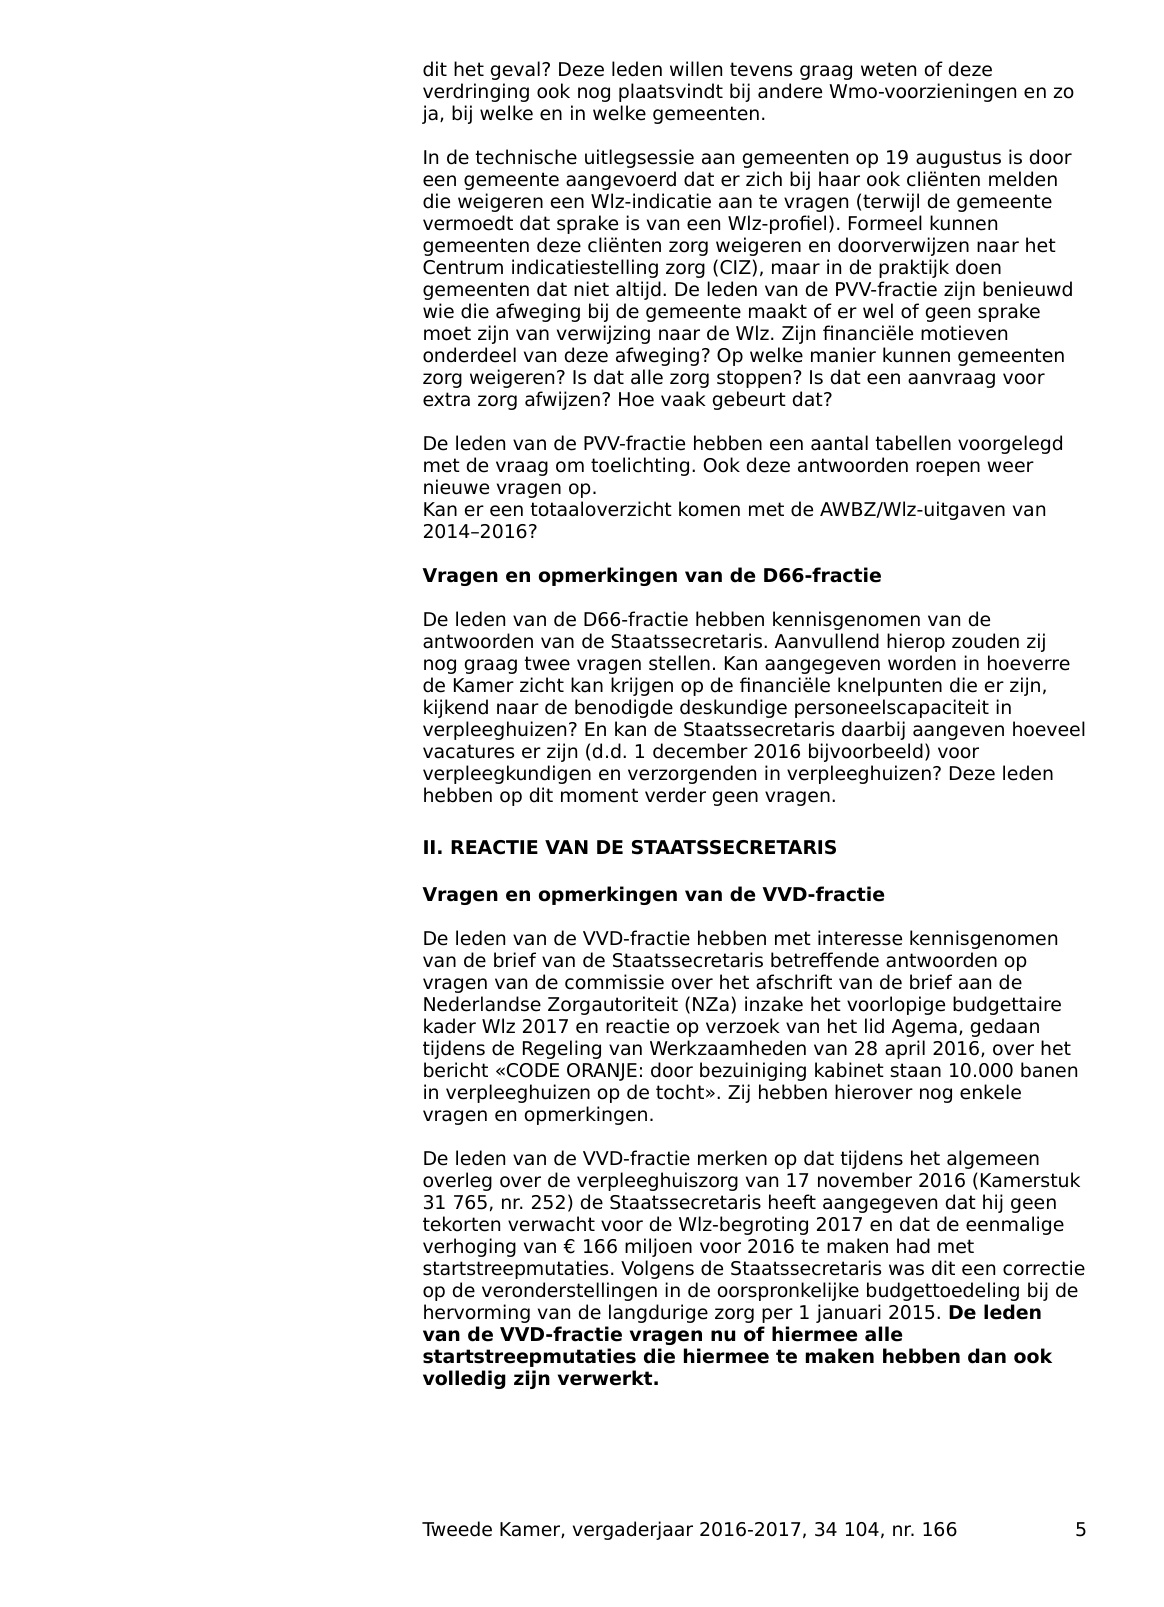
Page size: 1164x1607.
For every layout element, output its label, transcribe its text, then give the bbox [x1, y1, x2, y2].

text De leden van de VVD-fractie merken op dat tijdens het algemeen overleg over de verpleeghuiszorg van 17 november 2016 (Kamerstuk 31 765, nr. 252) de Staatssecretaris heeft aangegeven dat hij geen tekorten verwacht voor de Wlz-begroting 2017 en dat de eenmalige verhoging van € 166 miljoen voor 2016 te maken had met startstreepmutaties. Volgens de Staatssecretaris was dit een correctie op de veronderstellingen in de oorspronkelijke budgettoedeling bij de hervorming van de langdurige zorg per 1 januari 2015. De leden van de VVD-fractie vragen nu of hiermee alle startstreepmutaties die hiermee te maken hebben dan ook volledig zijn verwerkt. [422, 1148, 1087, 1390]
text Kan er een totaaloverzicht komen met de AWBZ/Wlz-uitgaven van 2014–2016? [422, 499, 1087, 543]
text De leden van de D66-fractie hebben kennisgenomen van de antwoorden van de Staatssecretaris. Aanvullend hierop zouden zij nog graag twee vragen stellen. Kan aangegeven worden in hoeverre de Kamer zicht kan krijgen op de financiële knelpunten die er zijn, kijkend naar de benodigde deskundige personeelscapaciteit in verpleeghuizen? En kan de Staatssecretaris daarbij aangeven hoeveel vacatures er zijn (d.d. 1 december 2016 bijvoorbeeld) voor verpleegkundigen en verzorgenden in verpleeghuizen? Deze leden hebben op dit moment verder geen vragen. [422, 609, 1087, 807]
subtitle Vragen en opmerkingen van de D66-fractie [422, 565, 1087, 587]
text In de technische uitlegsessie aan gemeenten op 19 augustus is door een gemeente aangevoerd dat er zich bij haar ook cliënten melden die weigeren een Wlz-indicatie aan te vragen (terwijl de gemeente vermoedt dat sprake is van een Wlz-profiel). Formeel kunnen gemeenten deze cliënten zorg weigeren en doorverwijzen naar het Centrum indicatiestelling zorg (CIZ), maar in de praktijk doen gemeenten dat niet altijd. De leden van de PVV-fractie zijn benieuwd wie die afweging bij de gemeente maakt of er wel of geen sprake moet zijn van verwijzing naar de Wlz. Zijn financiële motieven onderdeel van deze afweging? Op welke manier kunnen gemeenten zorg weigeren? Is dat alle zorg stoppen? Is dat een aanvraag voor extra zorg afwijzen? Hoe vaak gebeurt dat? [422, 147, 1087, 411]
text dit het geval? Deze leden willen tevens graag weten of deze verdringing ook nog plaatsvindt bij andere Wmo-voorzieningen en zo ja, bij welke en in welke gemeenten. [422, 59, 1087, 125]
text De leden van de PVV-fractie hebben een aantal tabellen voorgelegd met de vraag om toelichting. Ook deze antwoorden roepen weer nieuwe vragen op. [422, 433, 1087, 499]
text De leden van de VVD-fractie hebben met interesse kennisgenomen van de brief van de Staatssecretaris betreffende antwoorden op vragen van de commissie over het afschrift van de brief aan de Nederlandse Zorgautoriteit (NZa) inzake het voorlopige budgettaire kader Wlz 2017 en reactie op verzoek van het lid Agema, gedaan tijdens de Regeling van Werkzaamheden van 28 april 2016, over het bericht «CODE ORANJE: door bezuiniging kabinet staan 10.000 banen in verpleeghuizen op de tocht». Zij hebben hierover nog enkele vragen en opmerkingen. [422, 928, 1087, 1126]
subtitle Vragen en opmerkingen van de VVD-fractie [422, 884, 1087, 906]
subtitle II. REACTIE VAN DE STAATSSECRETARIS [422, 837, 1087, 859]
